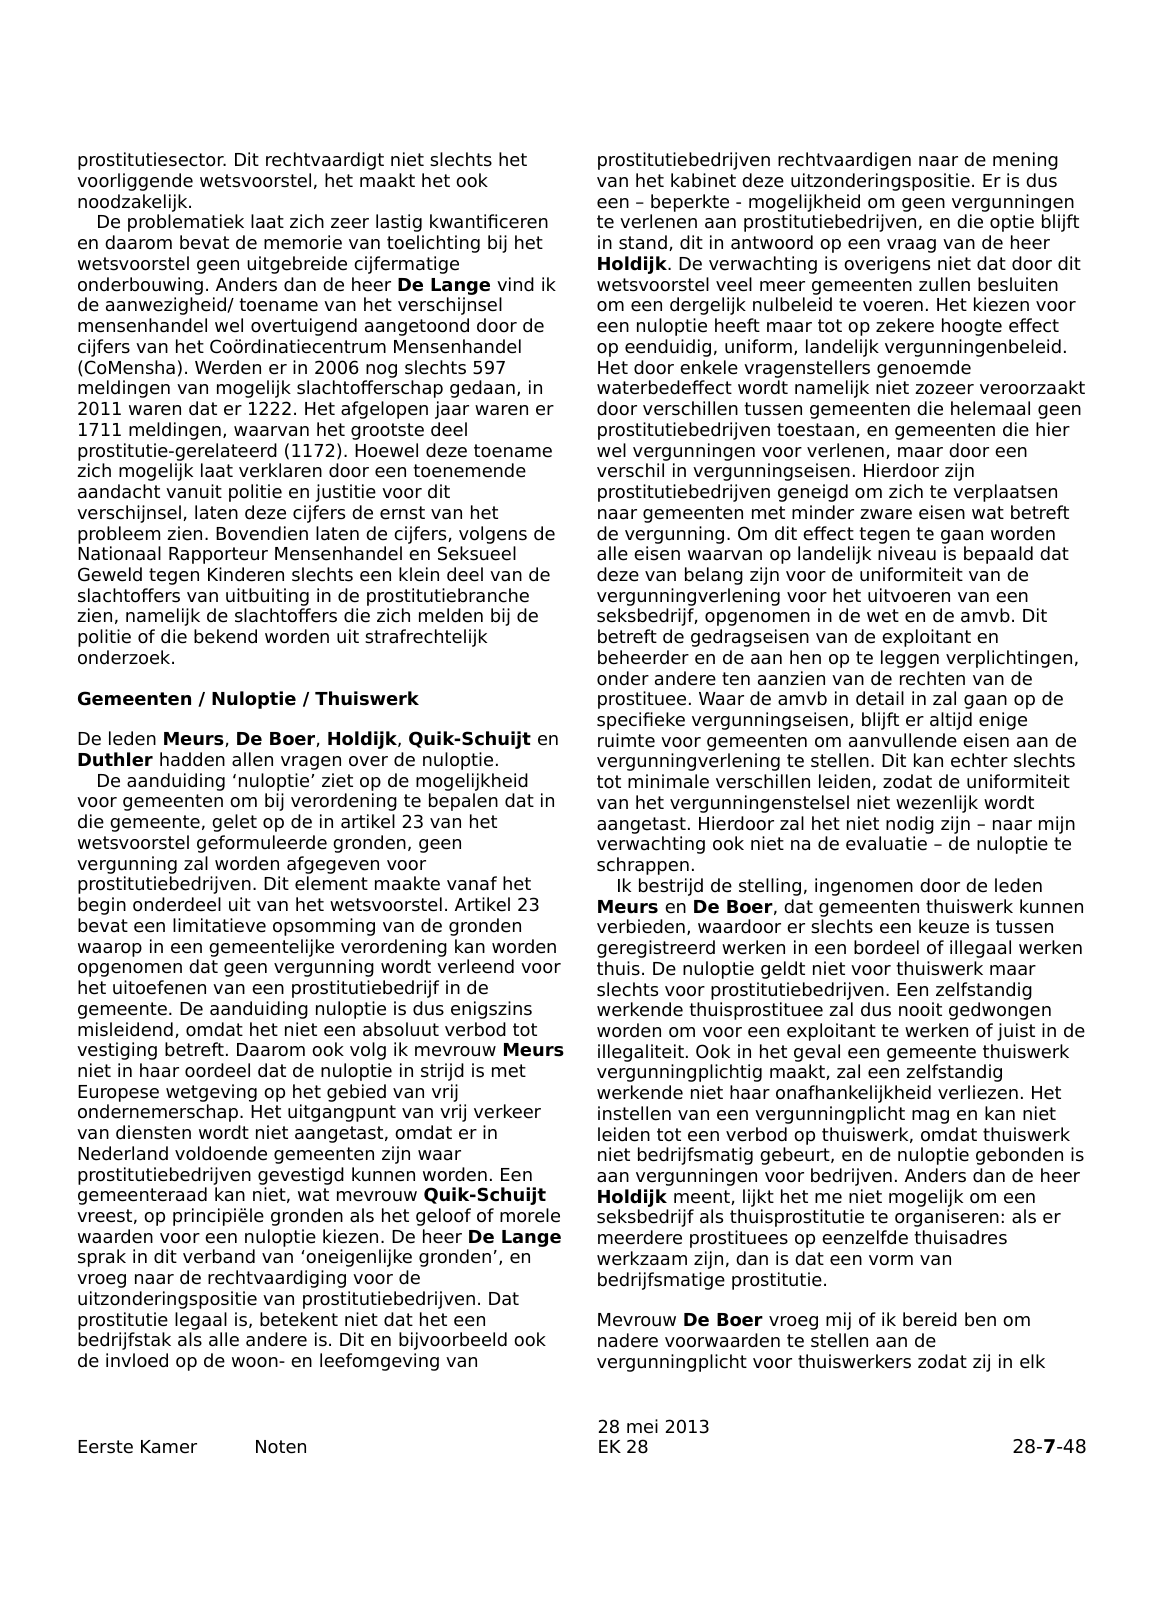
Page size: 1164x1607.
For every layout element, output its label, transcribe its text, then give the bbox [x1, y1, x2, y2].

text De problematiek laat zich zeer lastig kwantificeren en daarom bevat de memorie van toelichting bij het wetsvoorstel geen uitgebreide cijfermatige onderbouwing. Anders dan de heer De Lange vind ik de aanwezigheid/ toename van het verschijnsel mensenhandel wel overtuigend aangetoond door de cijfers van het Coördinatiecentrum Mensenhandel (CoMensha). Werden er in 2006 nog slechts 597 meldingen van mogelijk slachtofferschap gedaan, in 2011 waren dat er 1222. Het afgelopen jaar waren er 1711 meldingen, waarvan het grootste deel prostitutie-gerelateerd (1172). Hoewel deze toename zich mogelijk laat verklaren door een toenemende aandacht vanuit politie en justitie voor dit verschijnsel, laten deze cijfers de ernst van het probleem zien. Bovendien laten de cijfers, volgens de Nationaal Rapporteur Mensenhandel en Seksueel Geweld tegen Kinderen slechts een klein deel van de slachtoffers van uitbuiting in de prostitutiebranche zien, namelijk de slachtoffers die zich melden bij de politie of die bekend worden uit strafrechtelijk onderzoek. [77, 212, 567, 668]
text Gemeenten / Nuloptie / Thuiswerk [77, 688, 567, 709]
text De aanduiding ‘nuloptie’ ziet op de mogelijkheid voor gemeenten om bij verordening te bepalen dat in die gemeente, gelet op de in artikel 23 van het wetsvoorstel geformuleerde gronden, geen vergunning zal worden afgegeven voor prostitutiebedrijven. Dit element maakte vanaf het begin onderdeel uit van het wetsvoorstel. Artikel 23 bevat een limitatieve opsomming van de gronden waarop in een gemeentelijke verordening kan worden opgenomen dat geen vergunning wordt verleend voor het uitoefenen van een prostitutiebedrijf in de gemeente. De aanduiding nuloptie is dus enigszins misleidend, omdat het niet een absoluut verbod tot vestiging betreft. Daarom ook volg ik mevrouw Meurs niet in haar oordeel dat de nuloptie in strijd is met Europese wetgeving op het gebied van vrij ondernemerschap. Het uitgangpunt van vrij verkeer van diensten wordt niet aangetast, omdat er in Nederland voldoende gemeenten zijn waar prostitutiebedrijven gevestigd kunnen worden. Een gemeenteraad kan niet, wat mevrouw Quik-Schuijt vreest, op principiële gronden als het geloof of morele waarden voor een nuloptie kiezen. De heer De Lange sprak in dit verband van ‘oneigenlijke gronden’, en vroeg naar de rechtvaardiging voor de uitzonderingspositie van prostitutiebedrijven. Dat prostitutie legaal is, betekent niet dat het een bedrijfstak als alle andere is. Dit en bijvoorbeeld ook de invloed op de woon- en leefomgeving van [77, 771, 567, 1372]
text De leden Meurs, De Boer, Holdijk, Quik-Schuijt en Duthler hadden allen vragen over de nuloptie. [77, 729, 567, 771]
text Ik bestrijd de stelling, ingenomen door de leden Meurs en De Boer, dat gemeenten thuiswerk kunnen verbieden, waardoor er slechts een keuze is tussen geregistreerd werken in een bordeel of illegaal werken thuis. De nuloptie geldt niet voor thuiswerk maar slechts voor prostitutiebedrijven. Een zelfstandig werkende thuisprostituee zal dus nooit gedwongen worden om voor een exploitant te werken of juist in de illegaliteit. Ook in het geval een gemeente thuiswerk vergunningplichtig maakt, zal een zelfstandig werkende niet haar onafhankelijkheid verliezen. Het instellen van een vergunningplicht mag en kan niet leiden tot een verbod op thuiswerk, omdat thuiswerk niet bedrijfsmatig gebeurt, en de nuloptie gebonden is aan vergunningen voor bedrijven. Anders dan de heer Holdijk meent, lijkt het me niet mogelijk om een seksbedrijf als thuisprostitutie te organiseren: als er meerdere prostituees op eenzelfde thuisadres werkzaam zijn, dan is dat een vorm van bedrijfsmatige prostitutie. [596, 876, 1087, 1290]
text prostitutiesector. Dit rechtvaardigt niet slechts het voorliggende wetsvoorstel, het maakt het ook noodzakelijk. [77, 150, 567, 212]
text Mevrouw De Boer vroeg mij of ik bereid ben om nadere voorwaarden te stellen aan de vergunningplicht voor thuiswerkers zodat zij in elk [596, 1310, 1087, 1372]
text prostitutiebedrijven rechtvaardigen naar de mening van het kabinet deze uitzonderingspositie. Er is dus een – beperkte - mogelijkheid om geen vergunningen te verlenen aan prostitutiebedrijven, en die optie blijft in stand, dit in antwoord op een vraag van de heer Holdijk. De verwachting is overigens niet dat door dit wetsvoorstel veel meer gemeenten zullen besluiten om een dergelijk nulbeleid te voeren. Het kiezen voor een nuloptie heeft maar tot op zekere hoogte effect op eenduidig, uniform, landelijk vergunningenbeleid. Het door enkele vragenstellers genoemde waterbedeffect wordt namelijk niet zozeer veroorzaakt door verschillen tussen gemeenten die helemaal geen prostitutiebedrijven toestaan, en gemeenten die hier wel vergunningen voor verlenen, maar door een verschil in vergunningseisen. Hierdoor zijn prostitutiebedrijven geneigd om zich te verplaatsen naar gemeenten met minder zware eisen wat betreft de vergunning. Om dit effect tegen te gaan worden alle eisen waarvan op landelijk niveau is bepaald dat deze van belang zijn voor de uniformiteit van de vergunningverlening voor het uitvoeren van een seksbedrijf, opgenomen in de wet en de amvb. Dit betreft de gedragseisen van de exploitant en beheerder en de aan hen op te leggen verplichtingen, onder andere ten aanzien van de rechten van de prostituee. Waar de amvb in detail in zal gaan op de specifieke vergunningseisen, blijft er altijd enige ruimte voor gemeenten om aanvullende eisen aan de vergunningverlening te stellen. Dit kan echter slechts tot minimale verschillen leiden, zodat de uniformiteit van het vergunningenstelsel niet wezenlijk wordt aangetast. Hierdoor zal het niet nodig zijn – naar mijn verwachting ook niet na de evaluatie – de nuloptie te schrappen. [596, 150, 1087, 876]
